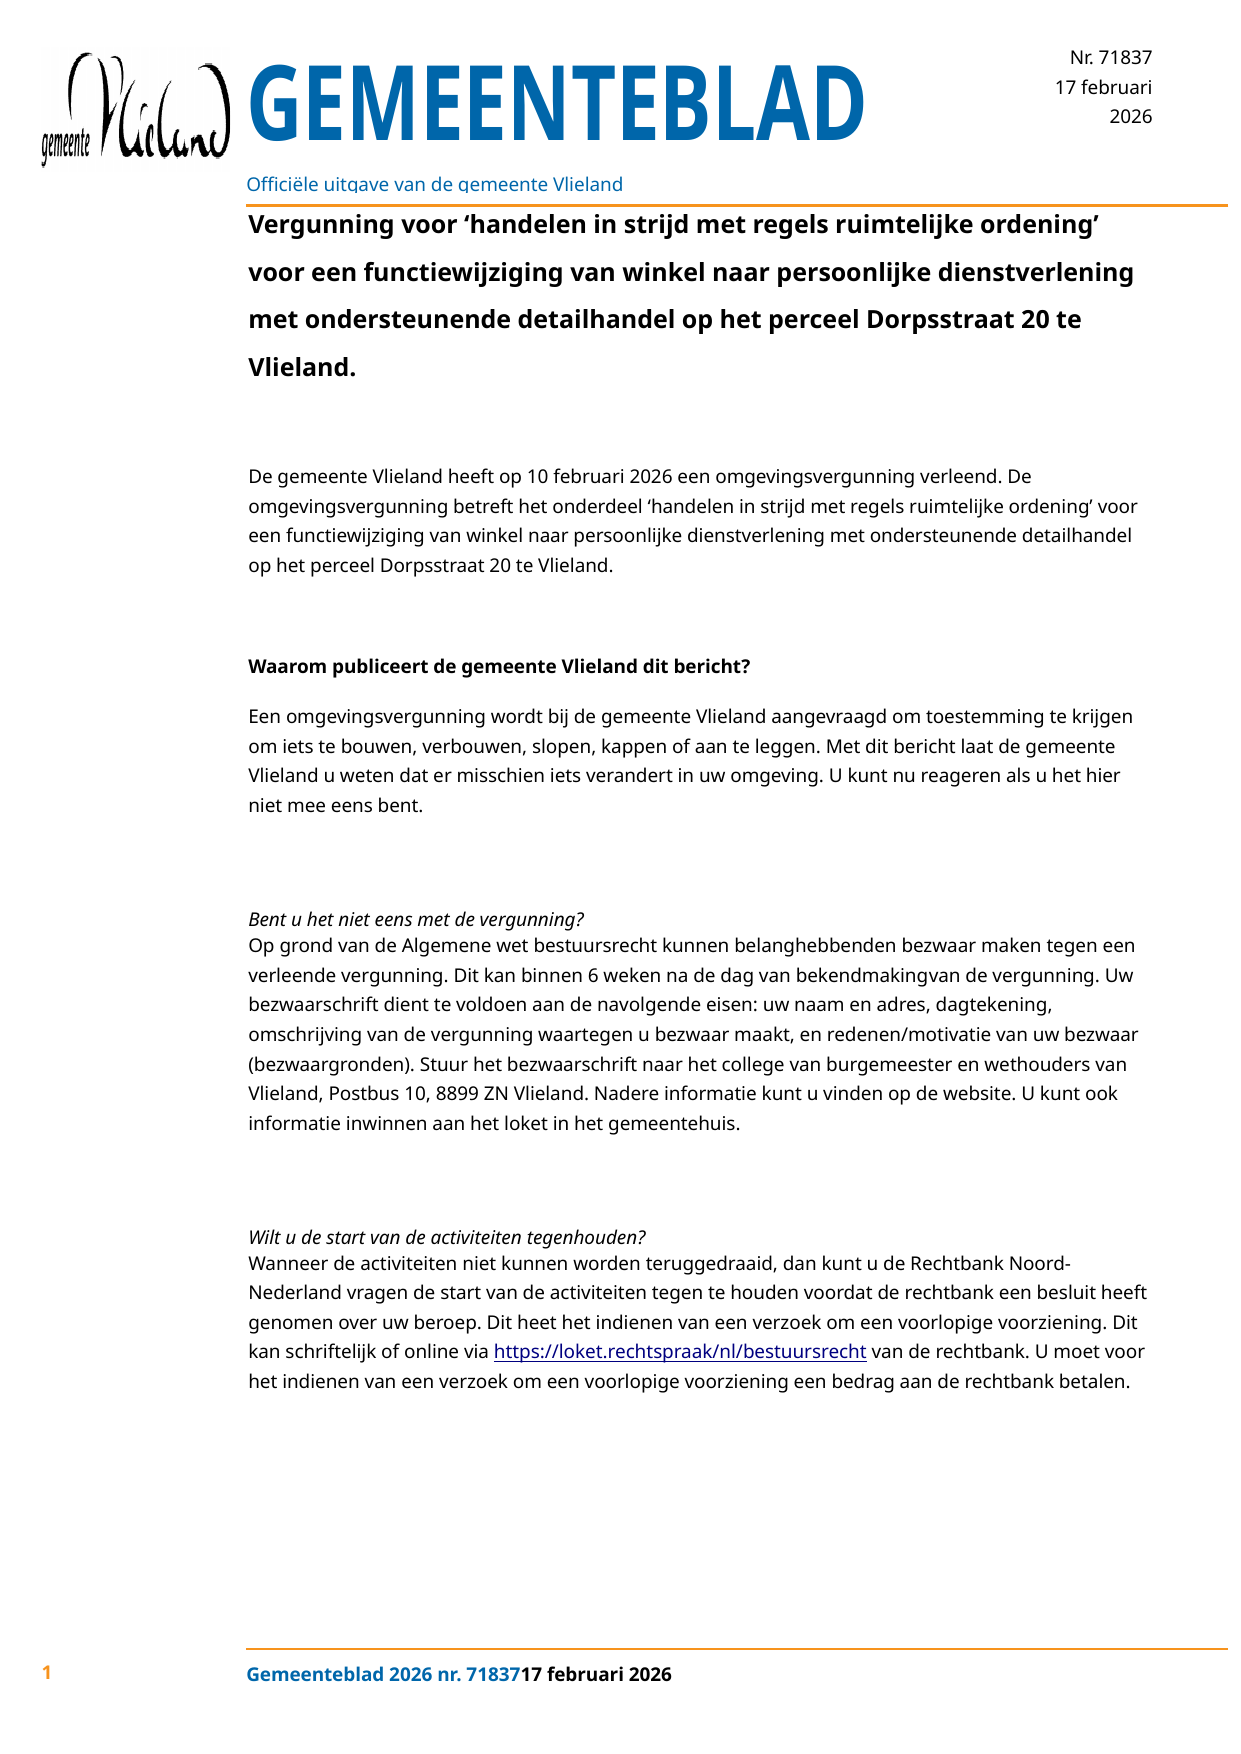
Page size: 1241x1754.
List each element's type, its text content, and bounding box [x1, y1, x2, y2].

text Op grond van de Algemene wet bestuursrecht kunnen belanghebbenden bezwaar maken tegen een verleende vergunning. Dit kan binnen 6 weken na de dag van bekendmakingvan de vergunning. Uw bezwaarschrift dient te voldoen aan de navolgende eisen: uw naam en adres, dagtekening, omschrijving van de vergunning waartegen u bezwaar maakt, en redenen/motivatie van uw bezwaar (bezwaargronden). Stuur het bezwaarschrift naar het college van burgemeester en wethouders van Vlieland, Postbus 10, 8899 ZN Vlieland. Nadere informatie kunt u vinden op de website. U kunt ook informatie inwinnen aan het loket in het gemeentehuis. [248, 932, 1152, 1136]
text Een omgevingsvergunning wordt bij de gemeente Vlieland aangevraagd om toestemming te krijgen om iets te bouwen, verbouwen, slopen, kappen of aan te leggen. Met dit bericht laat de gemeente Vlieland u weten dat er misschien iets verandert in uw omgeving. U kunt nu reageren als u het hier niet mee eens bent. [248, 703, 1152, 818]
picture [41, 47, 231, 172]
text Bent u het niet eens met de vergunning? [248, 907, 1152, 932]
text Wanneer de activiteiten niet kunnen worden teruggedraaid, dan kunt u de Rechtbank Noord-Nederland vragen de start van de activiteiten tegen te houden voordat de rechtbank een besluit heeft genomen over uw beroep. Dit heet het indienen van een verzoek om een voorlopige voorziening. Dit kan schriftelijk of online via https://loket.rechtspraak/nl/bestuursrecht van de rechtbank. U moet voor het indienen van een verzoek om een voorlopige voorziening een bedrag aan de rechtbank betalen. [248, 1250, 1152, 1394]
text Vergunning voor ‘handelen in strijd met regels ruimtelijke ordening’ voor een functiewijziging van winkel naar persoonlijke dienstverlening met ondersteunende detailhandel op het perceel Dorpsstraat 20 te Vlieland. [248, 207, 1152, 384]
text Wilt u de start van de activiteiten tegenhouden? [248, 1224, 1152, 1250]
text Waarom publiceert de gemeente Vlieland dit bericht? [248, 653, 1152, 679]
text De gemeente Vlieland heeft op 10 februari 2026 een omgevingsvergunning verleend. De omgevingsvergunning betreft het onderdeel ‘handelen in strijd met regels ruimtelijke ordening’ voor een functiewijziging van winkel naar persoonlijke dienstverlening met ondersteunende detailhandel op het perceel Dorpsstraat 20 te Vlieland. [248, 463, 1152, 578]
